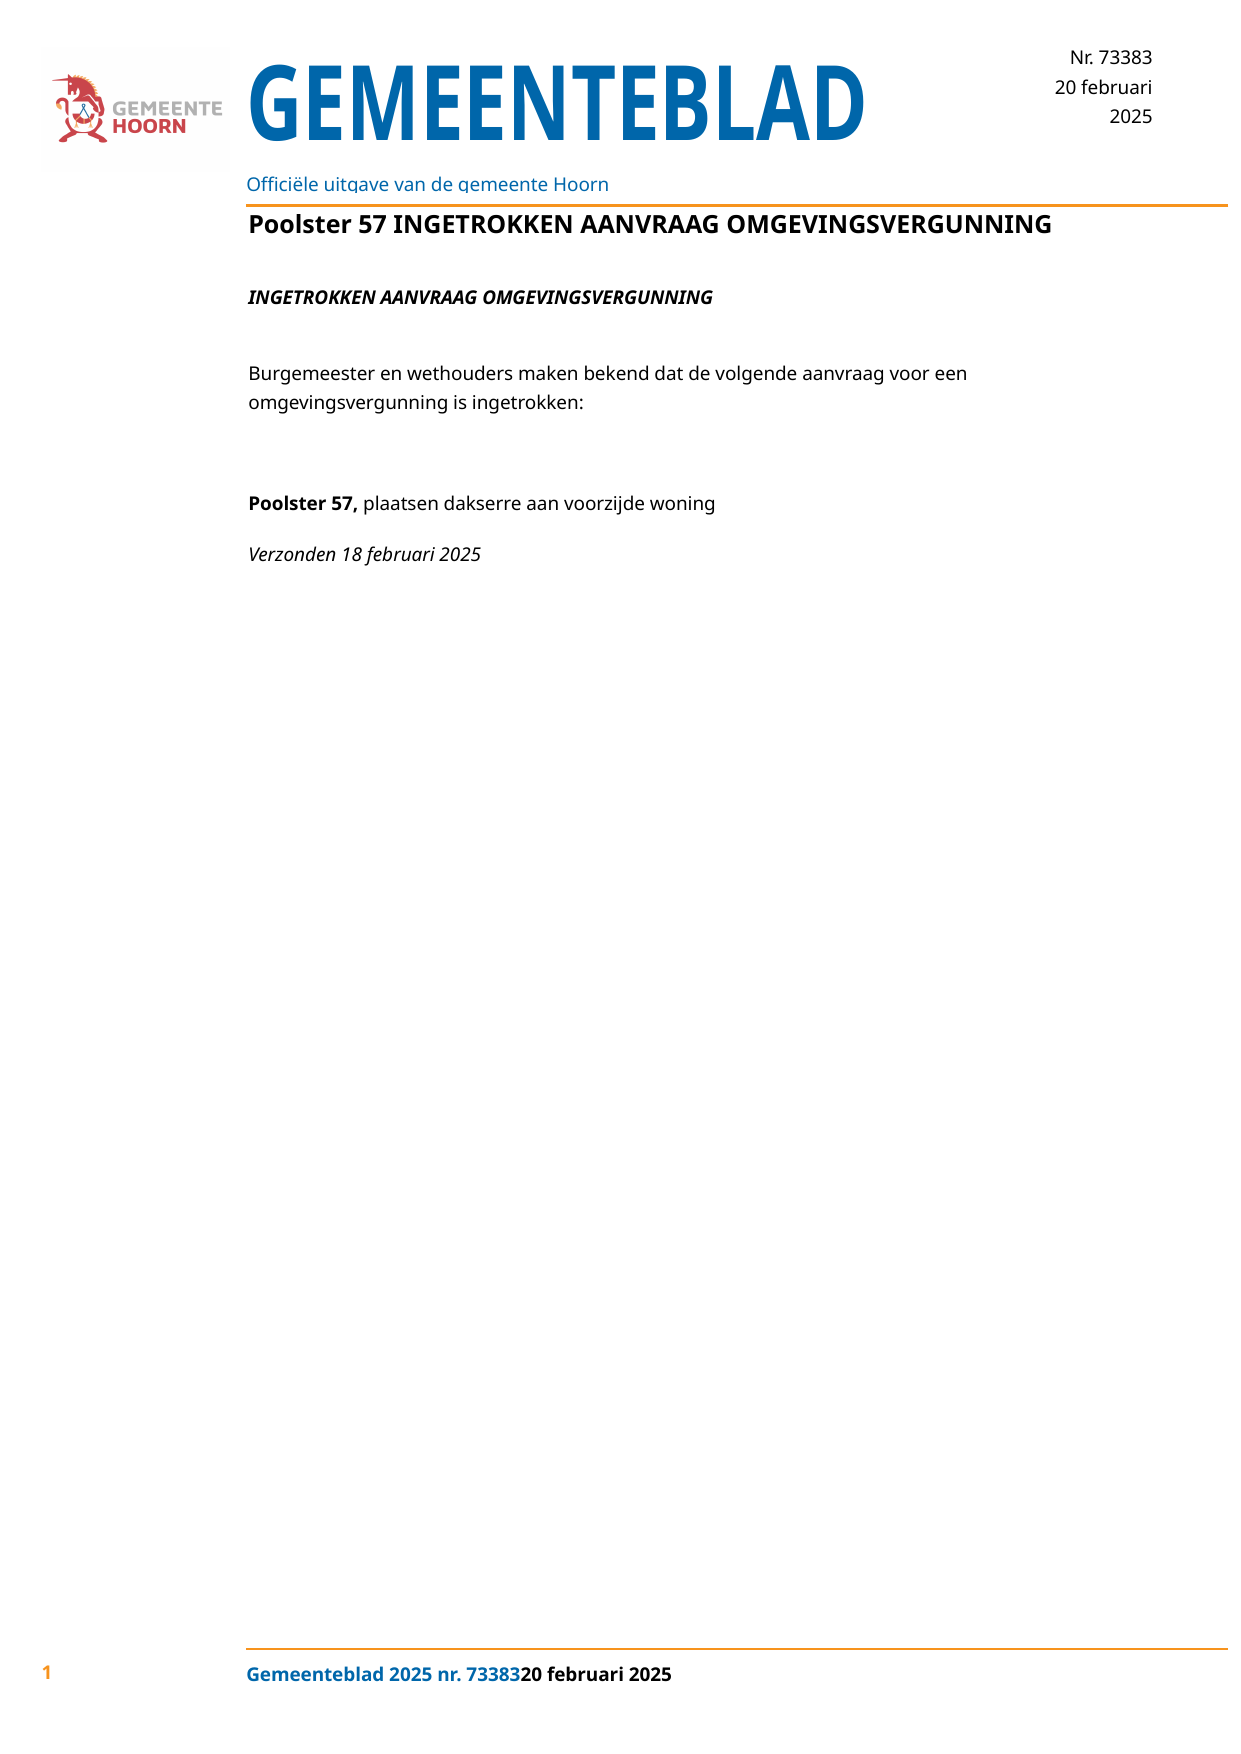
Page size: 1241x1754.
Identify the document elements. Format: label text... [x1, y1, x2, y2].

text INGETROKKEN AANVRAAG OMGEVINGSVERGUNNING [248, 284, 1152, 309]
text Verzonden 18 februari 2025 [248, 541, 1152, 567]
text Burgemeester en wethouders maken bekend dat de volgende aanvraag voor een omgevingsvergunning is ingetrokken: [248, 360, 1152, 415]
text Poolster 57, plaatsen dakserre aan voorzijde woning [248, 490, 1152, 516]
text Poolster 57 INGETROKKEN AANVRAAG OMGEVINGSVERGUNNING [248, 207, 1152, 241]
picture [41, 47, 231, 172]
